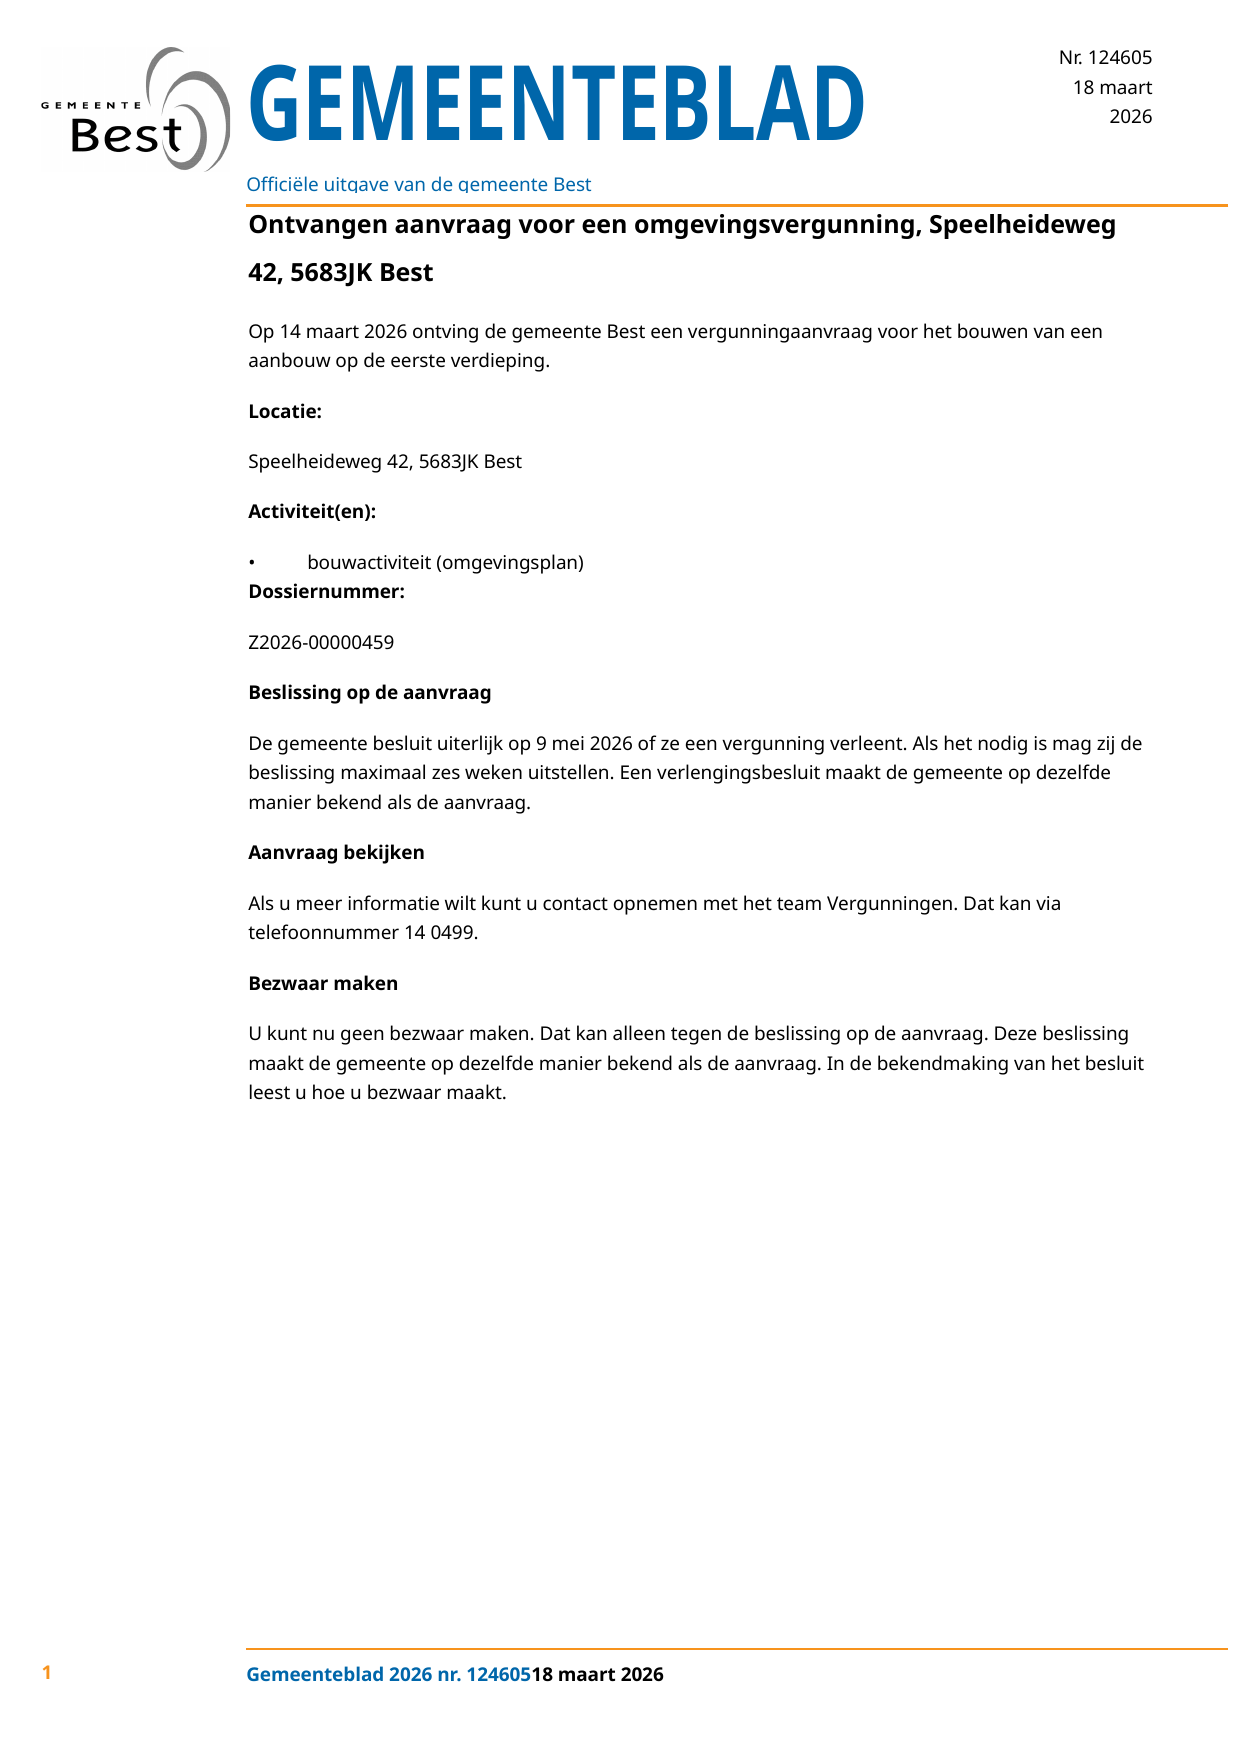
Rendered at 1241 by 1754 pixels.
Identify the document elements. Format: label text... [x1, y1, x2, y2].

picture [41, 47, 231, 172]
text Speelheideweg 42, 5683JK Best [248, 448, 1152, 474]
text Als u meer informatie wilt kunt u contact opnemen met het team Vergunningen. Dat kan via telefoonnummer 14 0499. [248, 890, 1152, 945]
text Dossiernummer: [248, 579, 1152, 604]
text Locatie: [248, 398, 1152, 424]
text Aanvraag bekijken [248, 839, 1152, 865]
text Beslissing op de aanvraag [248, 679, 1152, 705]
text Bezwaar maken [248, 970, 1152, 996]
text U kunt nu geen bezwaar maken. Dat kan alleen tegen de beslissing op de aanvraag. Deze beslissing maakt de gemeente op dezelfde manier bekend als de aanvraag. In de bekendmaking van het besluit leest u hoe u bezwaar maakt. [248, 1020, 1152, 1105]
text Op 14 maart 2026 ontving de gemeente Best een vergunningaanvraag voor het bouwen van een aanbouw op de eerste verdieping. [248, 318, 1152, 373]
list bouwactiviteit (omgevingsplan) [248, 549, 1152, 575]
text Ontvangen aanvraag voor een omgevingsvergunning, Speelheideweg 42, 5683JK Best [248, 207, 1152, 288]
text De gemeente besluit uiterlijk op 9 mei 2026 of ze een vergunning verleent. Als het nodig is mag zij de beslissing maximaal zes weken uitstellen. Een verlengingsbesluit maakt de gemeente op dezelfde manier bekend als de aanvraag. [248, 730, 1152, 815]
text Z2026-00000459 [248, 629, 1152, 655]
text Activiteit(en): [248, 499, 1152, 524]
